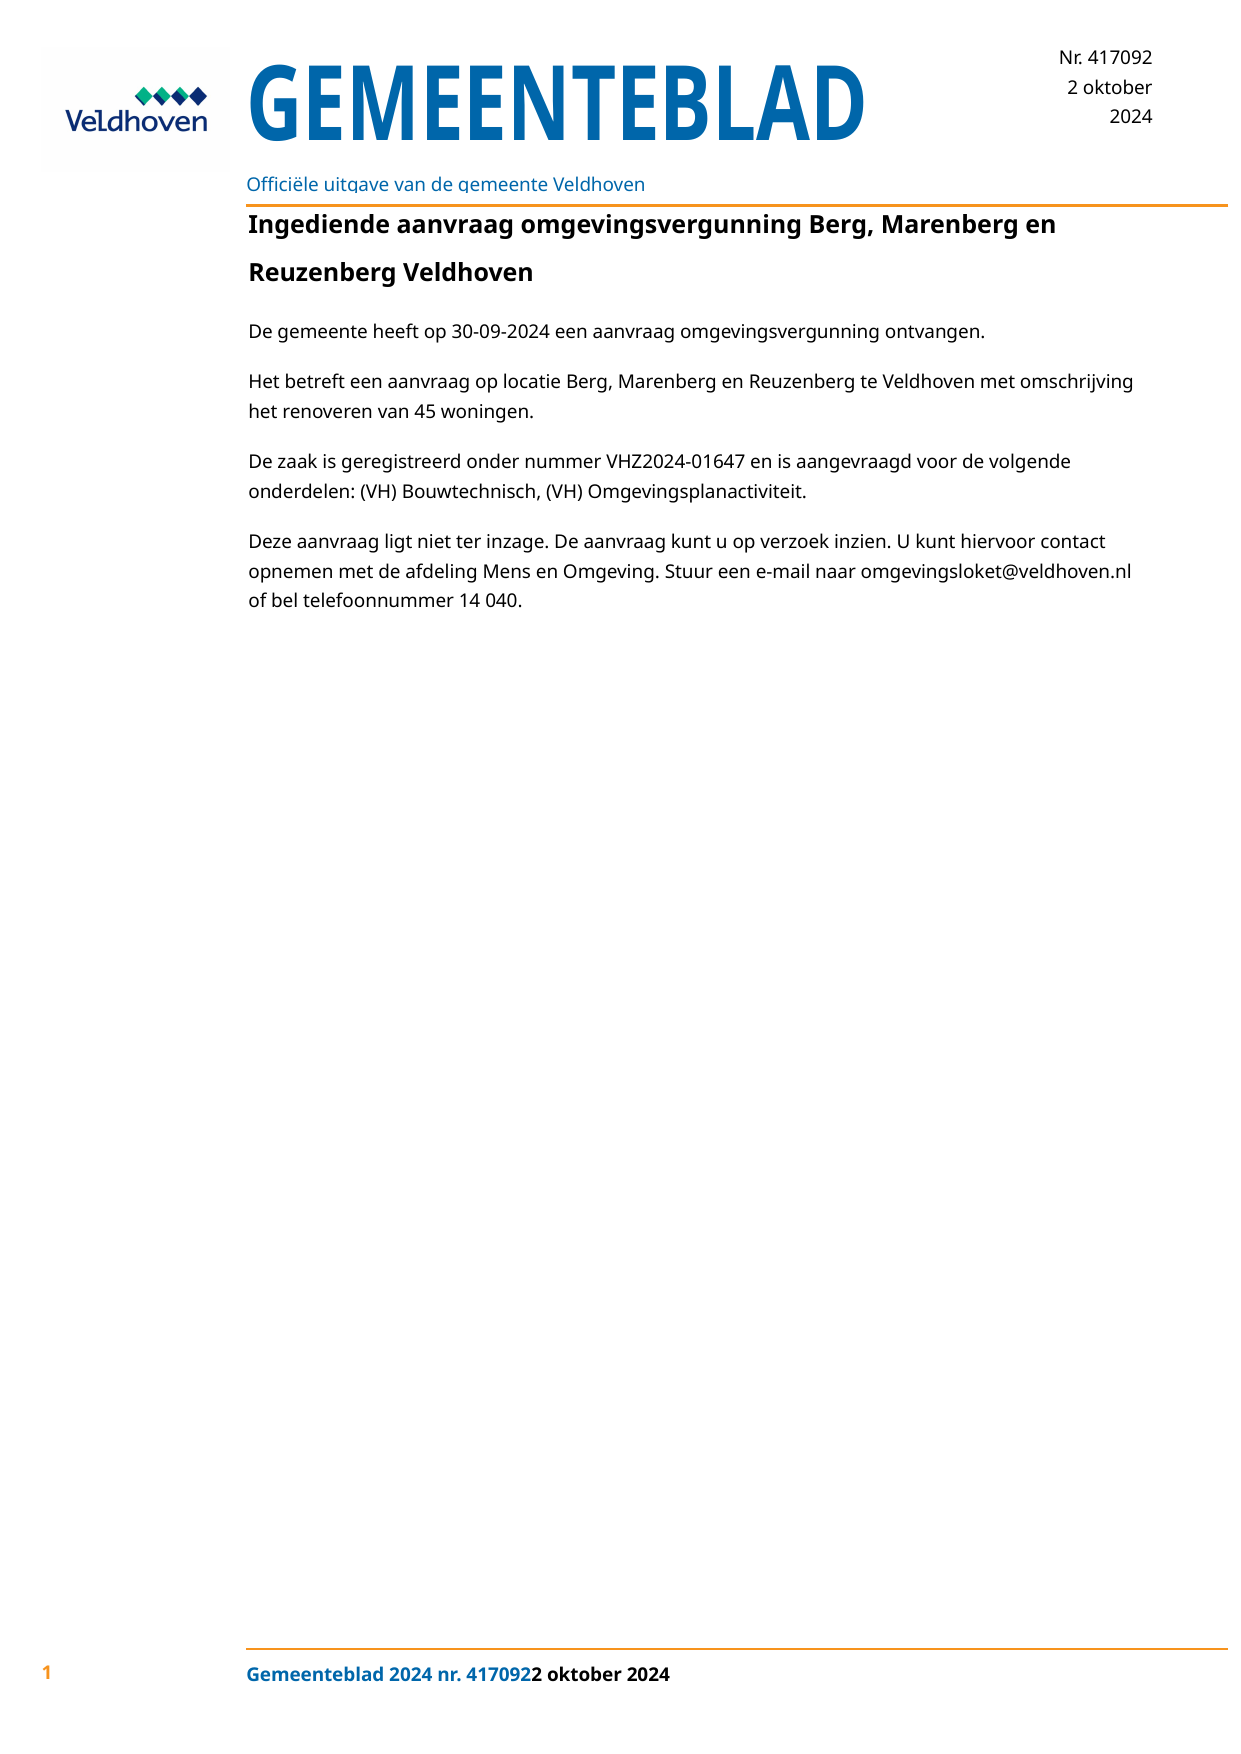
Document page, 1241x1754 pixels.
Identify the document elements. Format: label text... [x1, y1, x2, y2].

text Deze aanvraag ligt niet ter inzage. De aanvraag kunt u op verzoek inzien. U kunt hiervoor contact opnemen met de afdeling Mens en Omgeving. Stuur een e-mail naar omgevingsloket@veldhoven.nl of bel telefoonnummer 14 040. [248, 528, 1152, 613]
text De zaak is geregistreerd onder nummer VHZ2024-01647 en is aangevraagd voor de volgende onderdelen: (VH) Bouwtechnisch, (VH) Omgevingsplanactiviteit. [248, 448, 1152, 504]
text De gemeente heeft op 30-09-2024 een aanvraag omgevingsvergunning ontvangen. [248, 318, 1152, 344]
text Ingediende aanvraag omgevingsvergunning Berg, Marenberg en Reuzenberg Veldhoven [248, 207, 1152, 288]
picture [41, 47, 231, 172]
text Het betreft een aanvraag op locatie Berg, Marenberg en Reuzenberg te Veldhoven met omschrijving het renoveren van 45 woningen. [248, 368, 1152, 424]
